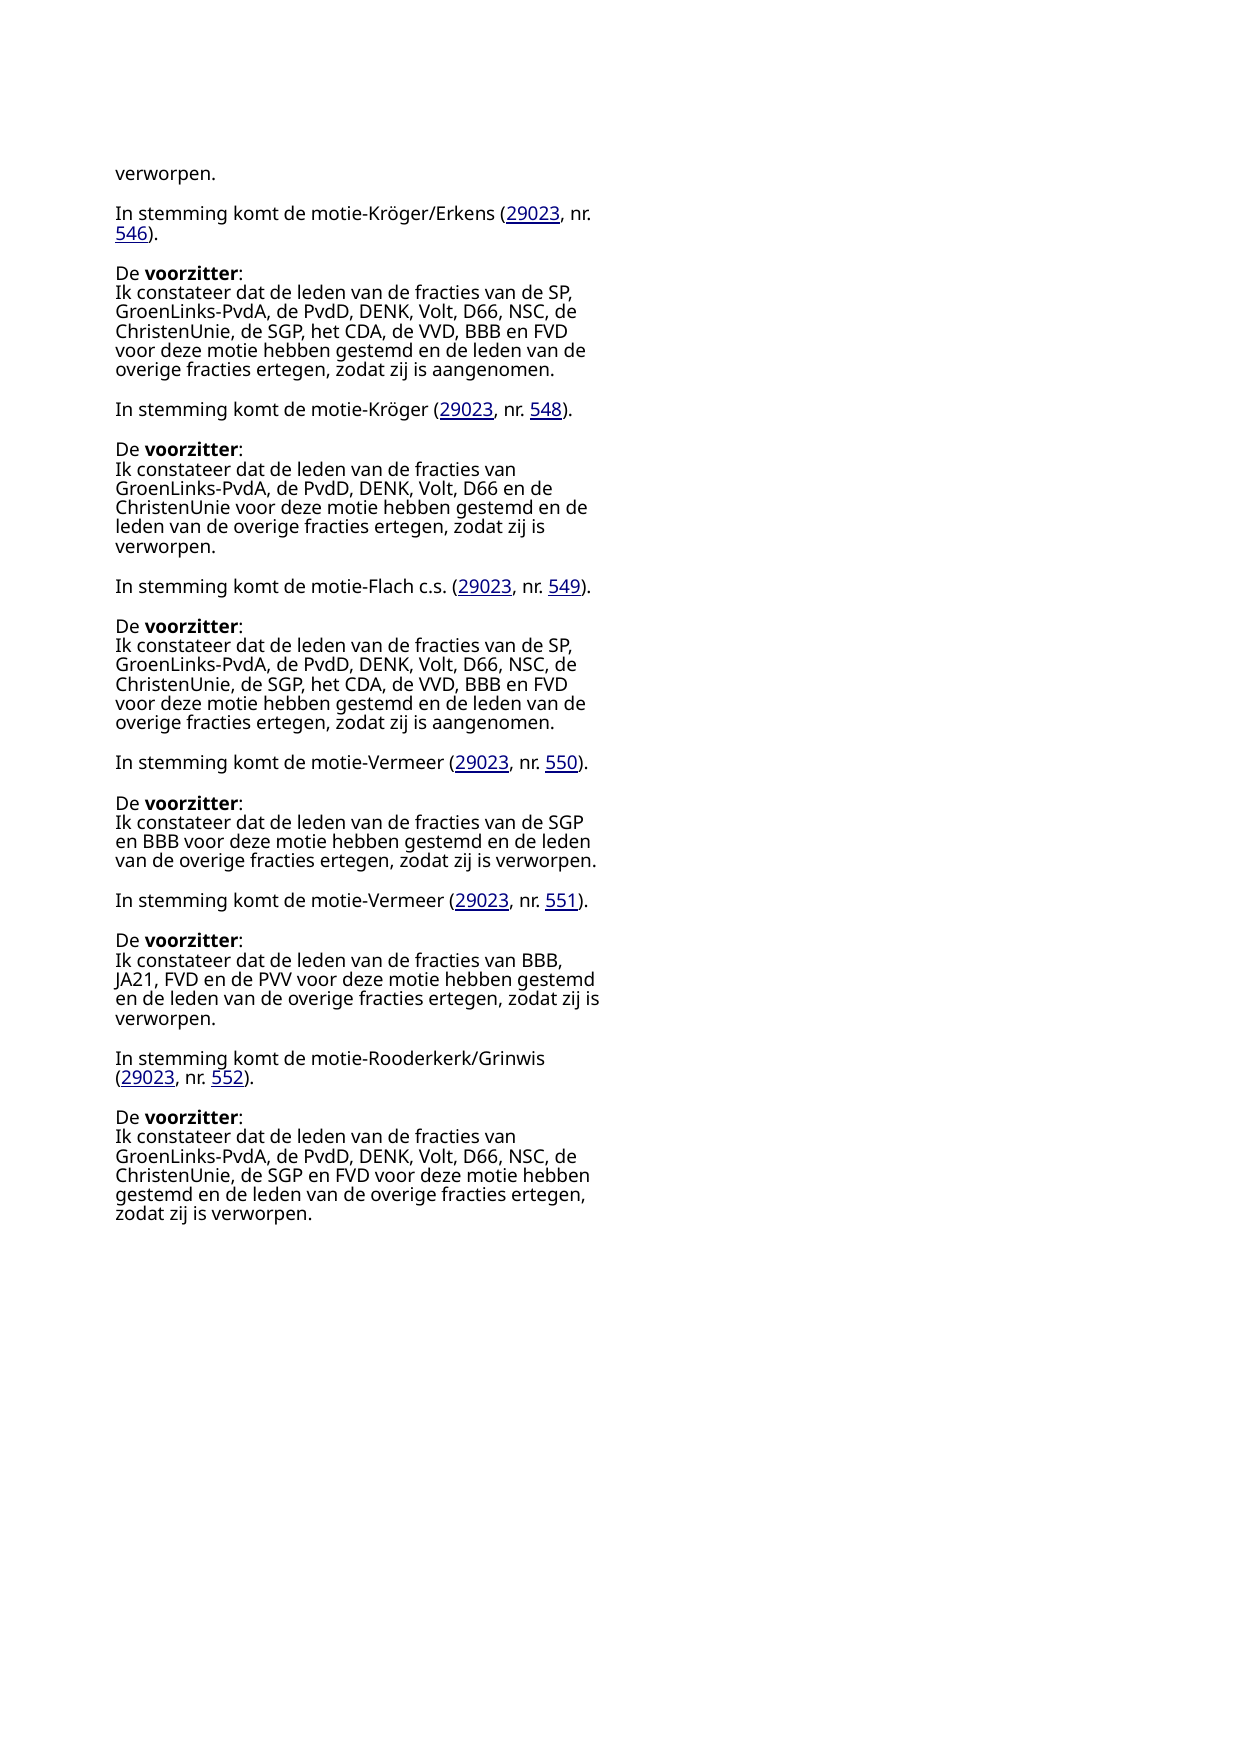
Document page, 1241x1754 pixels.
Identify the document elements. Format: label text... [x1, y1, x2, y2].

text In stemming komt de motie-Flach c.s. (29023, nr. 549). [115, 578, 605, 597]
text De voorzitter: [115, 441, 605, 461]
text In stemming komt de motie-Vermeer (29023, nr. 550). [115, 754, 605, 774]
text Ik constateer dat de leden van de fracties van GroenLinks-PvdA, de PvdD, DENK, Volt, D66, NSC, de ChristenUnie, de SGP en FVD voor deze motie hebben gestemd en de leden van de overige fracties ertegen, zodat zij is verworpen. [115, 1128, 605, 1225]
text Ik constateer dat de leden van de fracties van BBB, JA21, FVD en de PVV voor deze motie hebben gestemd en de leden van de overige fracties ertegen, zodat zij is verworpen. [115, 952, 605, 1029]
text Ik constateer dat de leden van de fracties van GroenLinks-PvdA, de PvdD, DENK, Volt, D66 en de ChristenUnie voor deze motie hebben gestemd en de leden van de overige fracties ertegen, zodat zij is verworpen. [115, 461, 605, 557]
text Ik constateer dat de leden van de fracties van de SGP en BBB voor deze motie hebben gestemd en de leden van de overige fracties ertegen, zodat zij is verworpen. [115, 814, 605, 872]
text In stemming komt de motie-Kröger/Erkens (29023, nr. 546). [115, 205, 605, 244]
text verworpen. [115, 165, 605, 184]
text De voorzitter: [115, 265, 605, 284]
text De voorzitter: [115, 618, 605, 637]
text In stemming komt de motie-Vermeer (29023, nr. 551). [115, 892, 605, 912]
text De voorzitter: [115, 1109, 605, 1128]
text In stemming komt de motie-Kröger (29023, nr. 548). [115, 401, 605, 421]
text In stemming komt de motie-Rooderkerk/Grinwis (29023, nr. 552). [115, 1050, 605, 1088]
text De voorzitter: [115, 932, 605, 952]
text De voorzitter: [115, 794, 605, 814]
text Ik constateer dat de leden van de fracties van de SP, GroenLinks-PvdA, de PvdD, DENK, Volt, D66, NSC, de ChristenUnie, de SGP, het CDA, de VVD, BBB en FVD voor deze motie hebben gestemd en de leden van de overige fracties ertegen, zodat zij is aangenomen. [115, 284, 605, 380]
text Ik constateer dat de leden van de fracties van de SP, GroenLinks-PvdA, de PvdD, DENK, Volt, D66, NSC, de ChristenUnie, de SGP, het CDA, de VVD, BBB en FVD voor deze motie hebben gestemd en de leden van de overige fracties ertegen, zodat zij is aangenomen. [115, 637, 605, 733]
